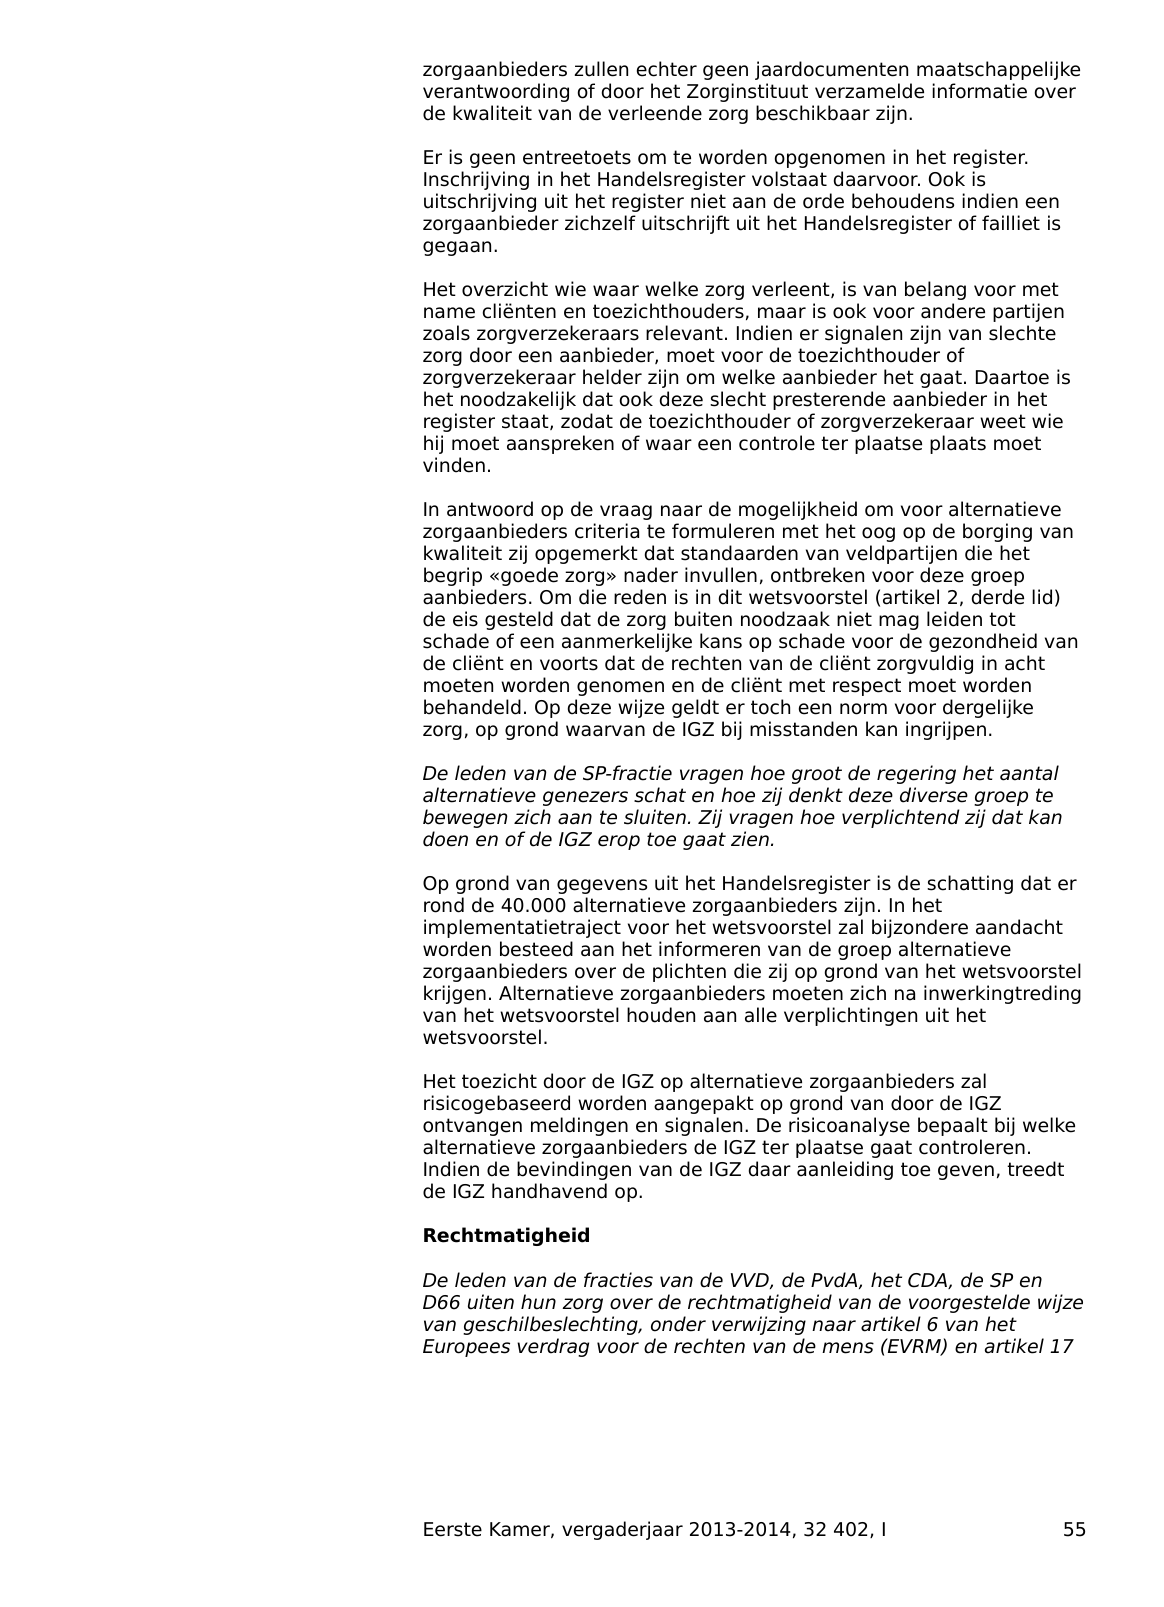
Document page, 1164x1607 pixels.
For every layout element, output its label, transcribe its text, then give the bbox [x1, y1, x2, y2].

text Het toezicht door de IGZ op alternatieve zorgaanbieders zal risicogebaseerd worden aangepakt op grond van door de IGZ ontvangen meldingen en signalen. De risicoanalyse bepaalt bij welke alternatieve zorgaanbieders de IGZ ter plaatse gaat controleren. Indien de bevindingen van de IGZ daar aanleiding toe geven, treedt de IGZ handhavend op. [422, 1071, 1087, 1203]
text De leden van de fracties van de VVD, de PvdA, het CDA, de SP en D66 uiten hun zorg over de rechtmatigheid van de voorgestelde wijze van geschilbeslechting, onder verwijzing naar artikel 6 van het Europees verdrag voor de rechten van de mens (EVRM) en artikel 17 [422, 1269, 1087, 1357]
subtitle Rechtmatigheid [422, 1225, 1087, 1247]
text Het overzicht wie waar welke zorg verleent, is van belang voor met name cliënten en toezichthouders, maar is ook voor andere partijen zoals zorgverzekeraars relevant. Indien er signalen zijn van slechte zorg door een aanbieder, moet voor de toezichthouder of zorgverzekeraar helder zijn om welke aanbieder het gaat. Daartoe is het noodzakelijk dat ook deze slecht presterende aanbieder in het register staat, zodat de toezichthouder of zorgverzekeraar weet wie hij moet aanspreken of waar een controle ter plaatse plaats moet vinden. [422, 279, 1087, 477]
text Op grond van gegevens uit het Handelsregister is de schatting dat er rond de 40.000 alternatieve zorgaanbieders zijn. In het implementatietraject voor het wetsvoorstel zal bijzondere aandacht worden besteed aan het informeren van de groep alternatieve zorgaanbieders over de plichten die zij op grond van het wetsvoorstel krijgen. Alternatieve zorgaanbieders moeten zich na inwerkingtreding van het wetsvoorstel houden aan alle verplichtingen uit het wetsvoorstel. [422, 873, 1087, 1049]
text Er is geen entreetoets om te worden opgenomen in het register. Inschrijving in het Handelsregister volstaat daarvoor. Ook is uitschrijving uit het register niet aan de orde behoudens indien een zorgaanbieder zichzelf uitschrijft uit het Handelsregister of failliet is gegaan. [422, 147, 1087, 257]
text De leden van de SP-fractie vragen hoe groot de regering het aantal alternatieve genezers schat en hoe zij denkt deze diverse groep te bewegen zich aan te sluiten. Zij vragen hoe verplichtend zij dat kan doen en of de IGZ erop toe gaat zien. [422, 763, 1087, 851]
text zorgaanbieders zullen echter geen jaardocumenten maatschappelijke verantwoording of door het Zorginstituut verzamelde informatie over de kwaliteit van de verleende zorg beschikbaar zijn. [422, 59, 1087, 125]
text In antwoord op de vraag naar de mogelijkheid om voor alternatieve zorgaanbieders criteria te formuleren met het oog op de borging van kwaliteit zij opgemerkt dat standaarden van veldpartijen die het begrip «goede zorg» nader invullen, ontbreken voor deze groep aanbieders. Om die reden is in dit wetsvoorstel (artikel 2, derde lid) de eis gesteld dat de zorg buiten noodzaak niet mag leiden tot schade of een aanmerkelijke kans op schade voor de gezondheid van de cliënt en voorts dat de rechten van de cliënt zorgvuldig in acht moeten worden genomen en de cliënt met respect moet worden behandeld. Op deze wijze geldt er toch een norm voor dergelijke zorg, op grond waarvan de IGZ bij misstanden kan ingrijpen. [422, 499, 1087, 741]
